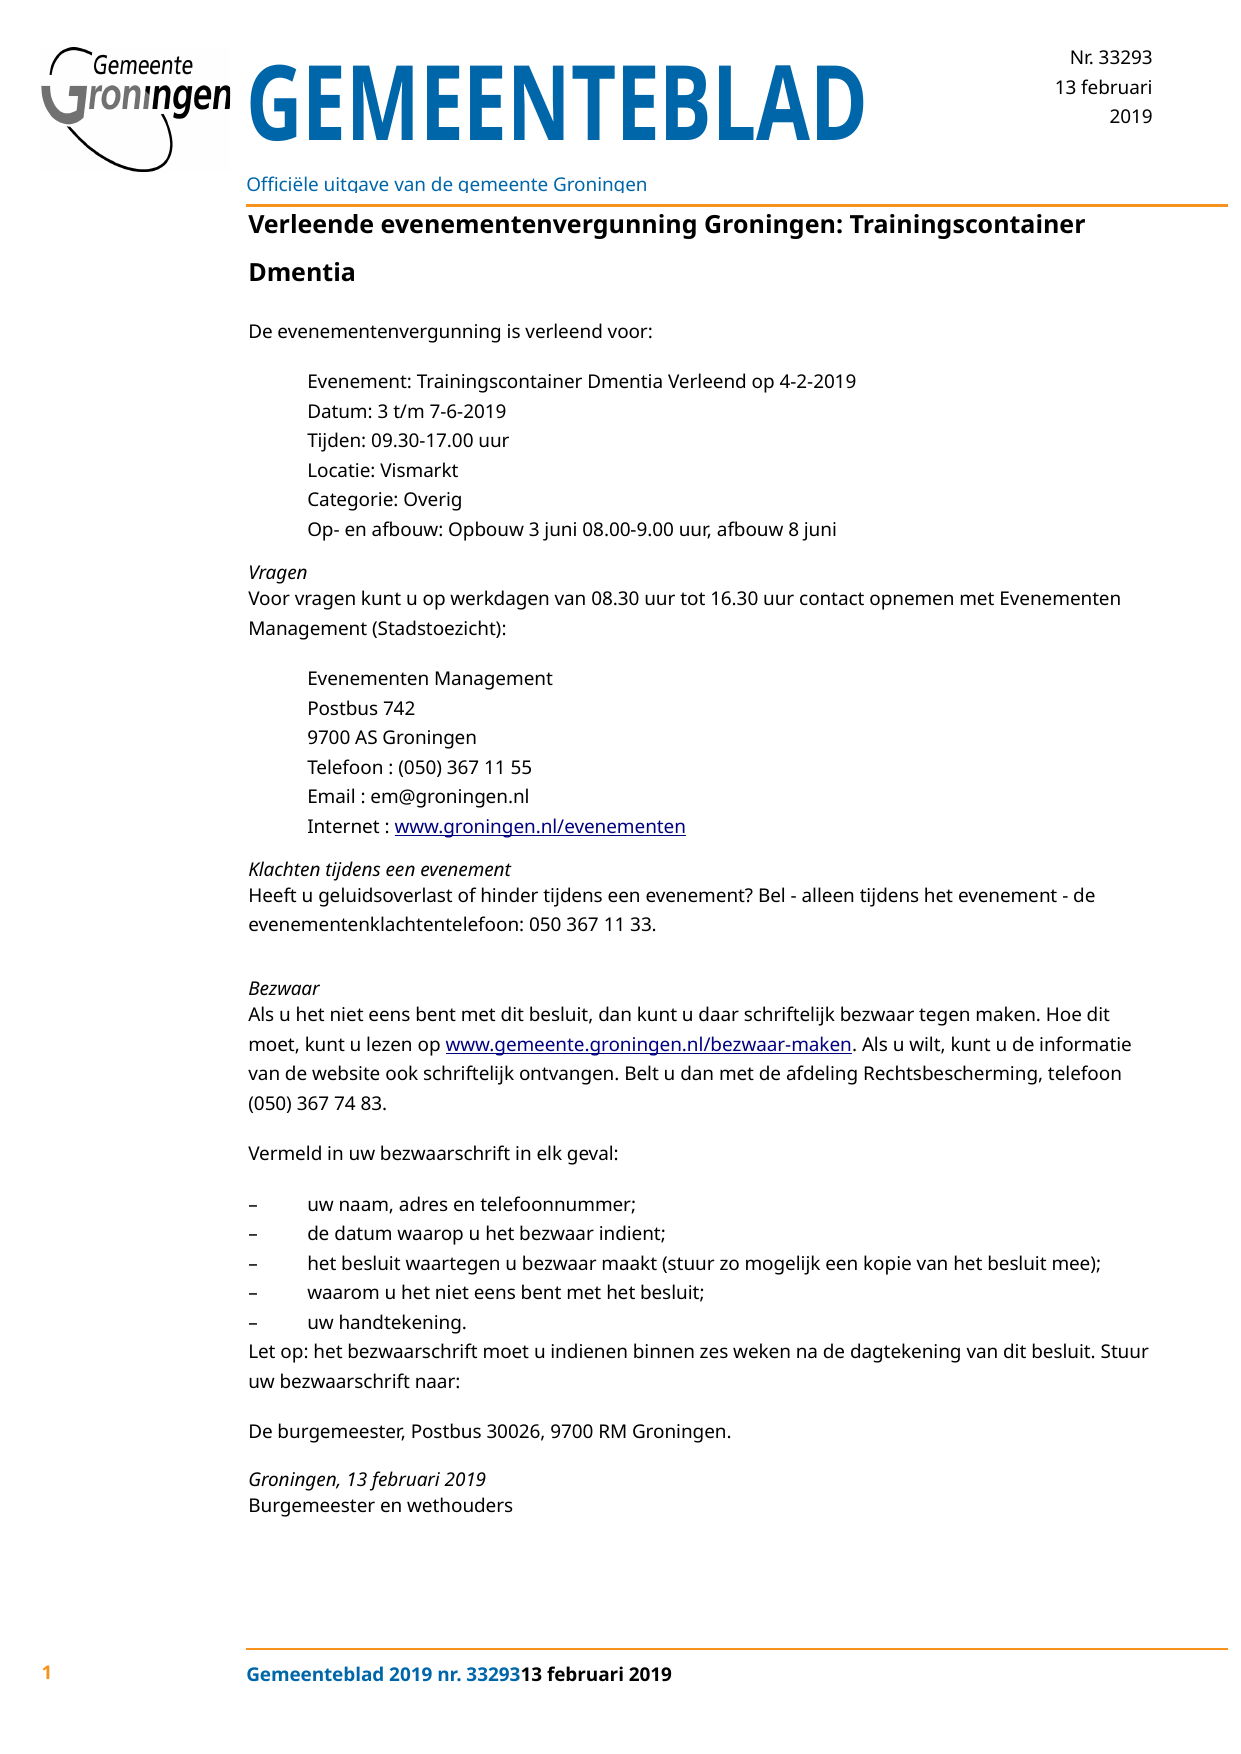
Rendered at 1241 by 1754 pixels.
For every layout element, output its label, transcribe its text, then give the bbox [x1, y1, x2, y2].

list Tijden: 09.30-17.00 uur [248, 427, 1152, 453]
list Internet : www.groningen.nl/evenementen [248, 813, 1152, 839]
text Als u het niet eens bent met dit besluit, dan kunt u daar schriftelijk bezwaar tegen maken. Hoe dit moet, kunt u lezen op www.gemeente.groningen.nl/bezwaar-maken. Als u wilt, kunt u de informatie van de website ook schriftelijk ontvangen. Belt u dan met de afdeling Rechtsbescherming, telefoon (050) 367 74 83. [248, 1001, 1152, 1116]
text Vermeld in uw bezwaarschrift in elk geval: [248, 1140, 1152, 1166]
text Burgemeester en wethouders [248, 1492, 1152, 1518]
picture [41, 47, 231, 172]
text De evenementenvergunning is verleend voor: [248, 318, 1152, 344]
list Telefoon : (050) 367 11 55 [248, 754, 1152, 779]
list Postbus 742 [248, 695, 1152, 720]
text De burgemeester, Postbus 30026, 9700 RM Groningen. [248, 1419, 1152, 1444]
list 9700 AS Groningen [248, 724, 1152, 750]
list uw handtekening. [248, 1309, 1152, 1335]
text Klachten tijdens een evenement [248, 856, 1152, 882]
text Voor vragen kunt u op werkdagen van 08.30 uur tot 16.30 uur contact opnemen met Evenementen Management (Stadstoezicht): [248, 585, 1152, 640]
list Categorie: Overig [248, 487, 1152, 512]
text Verleende evenementenvergunning Groningen: Trainingscontainer Dmentia [248, 207, 1152, 288]
list uw naam, adres en telefoonnummer; [248, 1191, 1152, 1216]
text Bezwaar [248, 975, 1152, 1001]
list Locatie: Vismarkt [248, 457, 1152, 483]
list Evenement: Trainingscontainer Dmentia Verleend op 4-2-2019 [248, 368, 1152, 394]
text Groningen, 13 februari 2019 [248, 1466, 1152, 1492]
text Heeft u geluidsoverlast of hinder tijdens een evenement? Bel - alleen tijdens het evenement - de evenementenklachtentelefoon: 050 367 11 33. [248, 882, 1152, 937]
list Email : em@groningen.nl [248, 783, 1152, 809]
list Evenementen Management [248, 665, 1152, 691]
list waarom u het niet eens bent met het besluit; [248, 1279, 1152, 1305]
text Let op: het bezwaarschrift moet u indienen binnen zes weken na de dagtekening van dit besluit. Stuur uw bezwaarschrift naar: [248, 1339, 1152, 1394]
list de datum waarop u het bezwaar indient; [248, 1220, 1152, 1246]
text Vragen [248, 559, 1152, 585]
list het besluit waartegen u bezwaar maakt (stuur zo mogelijk een kopie van het besluit mee); [248, 1250, 1152, 1276]
list Datum: 3 t/m 7-6-2019 [248, 398, 1152, 424]
list Op- en afbouw: Opbouw 3 juni 08.00-9.00 uur, afbouw 8 juni [248, 516, 1152, 542]
